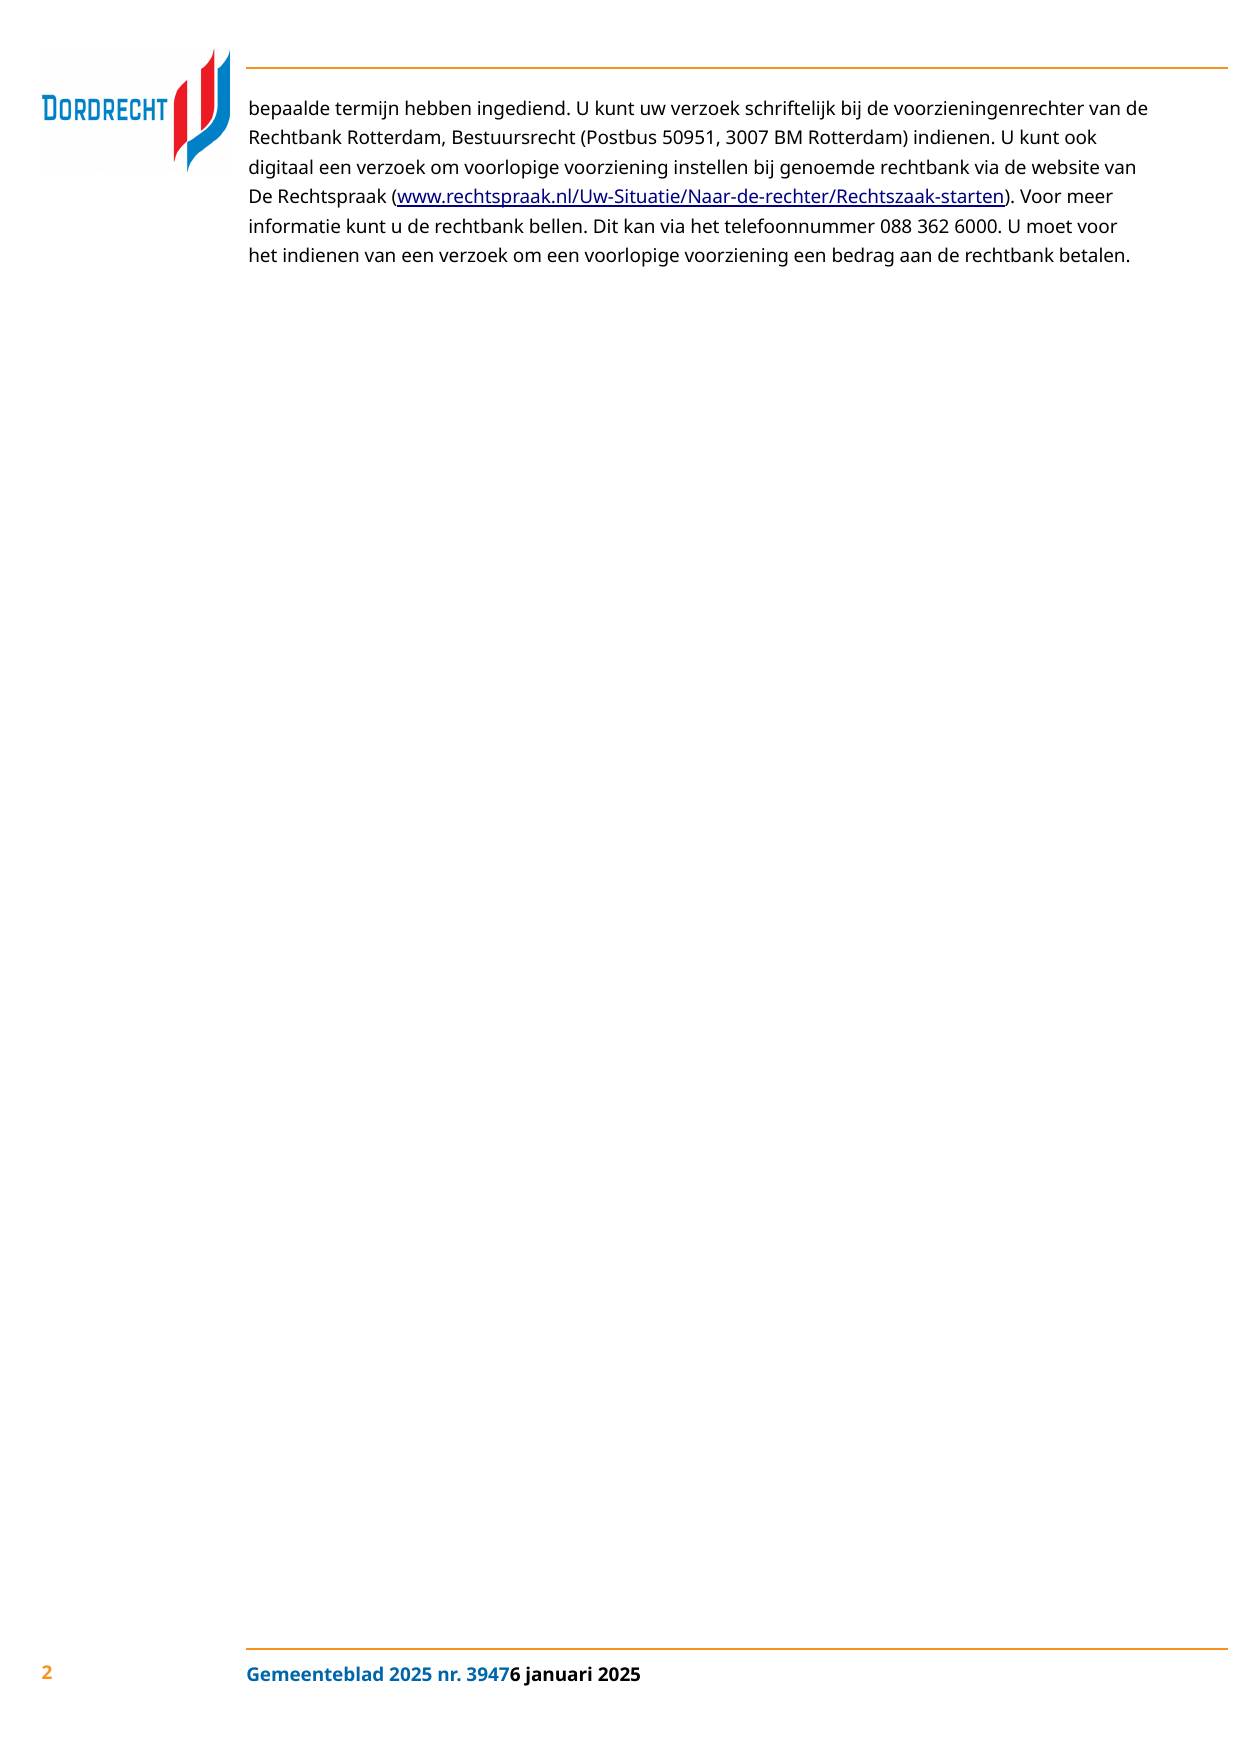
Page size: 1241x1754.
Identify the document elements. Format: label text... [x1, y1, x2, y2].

text bepaalde termijn hebben ingediend. U kunt uw verzoek schriftelijk bij de voorzieningenrechter van de Rechtbank Rotterdam, Bestuursrecht (Postbus 50951, 3007 BM Rotterdam) indienen. U kunt ook digitaal een verzoek om voorlopige voorziening instellen bij genoemde rechtbank via de website van De Rechtspraak (www.rechtspraak.nl/Uw-Situatie/Naar-de-rechter/Rechtszaak-starten). Voor meer informatie kunt u de rechtbank bellen. Dit kan via het telefoonnummer 088 362 6000. U moet voor het indienen van een verzoek om een voorlopige voorziening een bedrag aan de rechtbank betalen. [248, 95, 1152, 268]
picture [41, 47, 231, 172]
